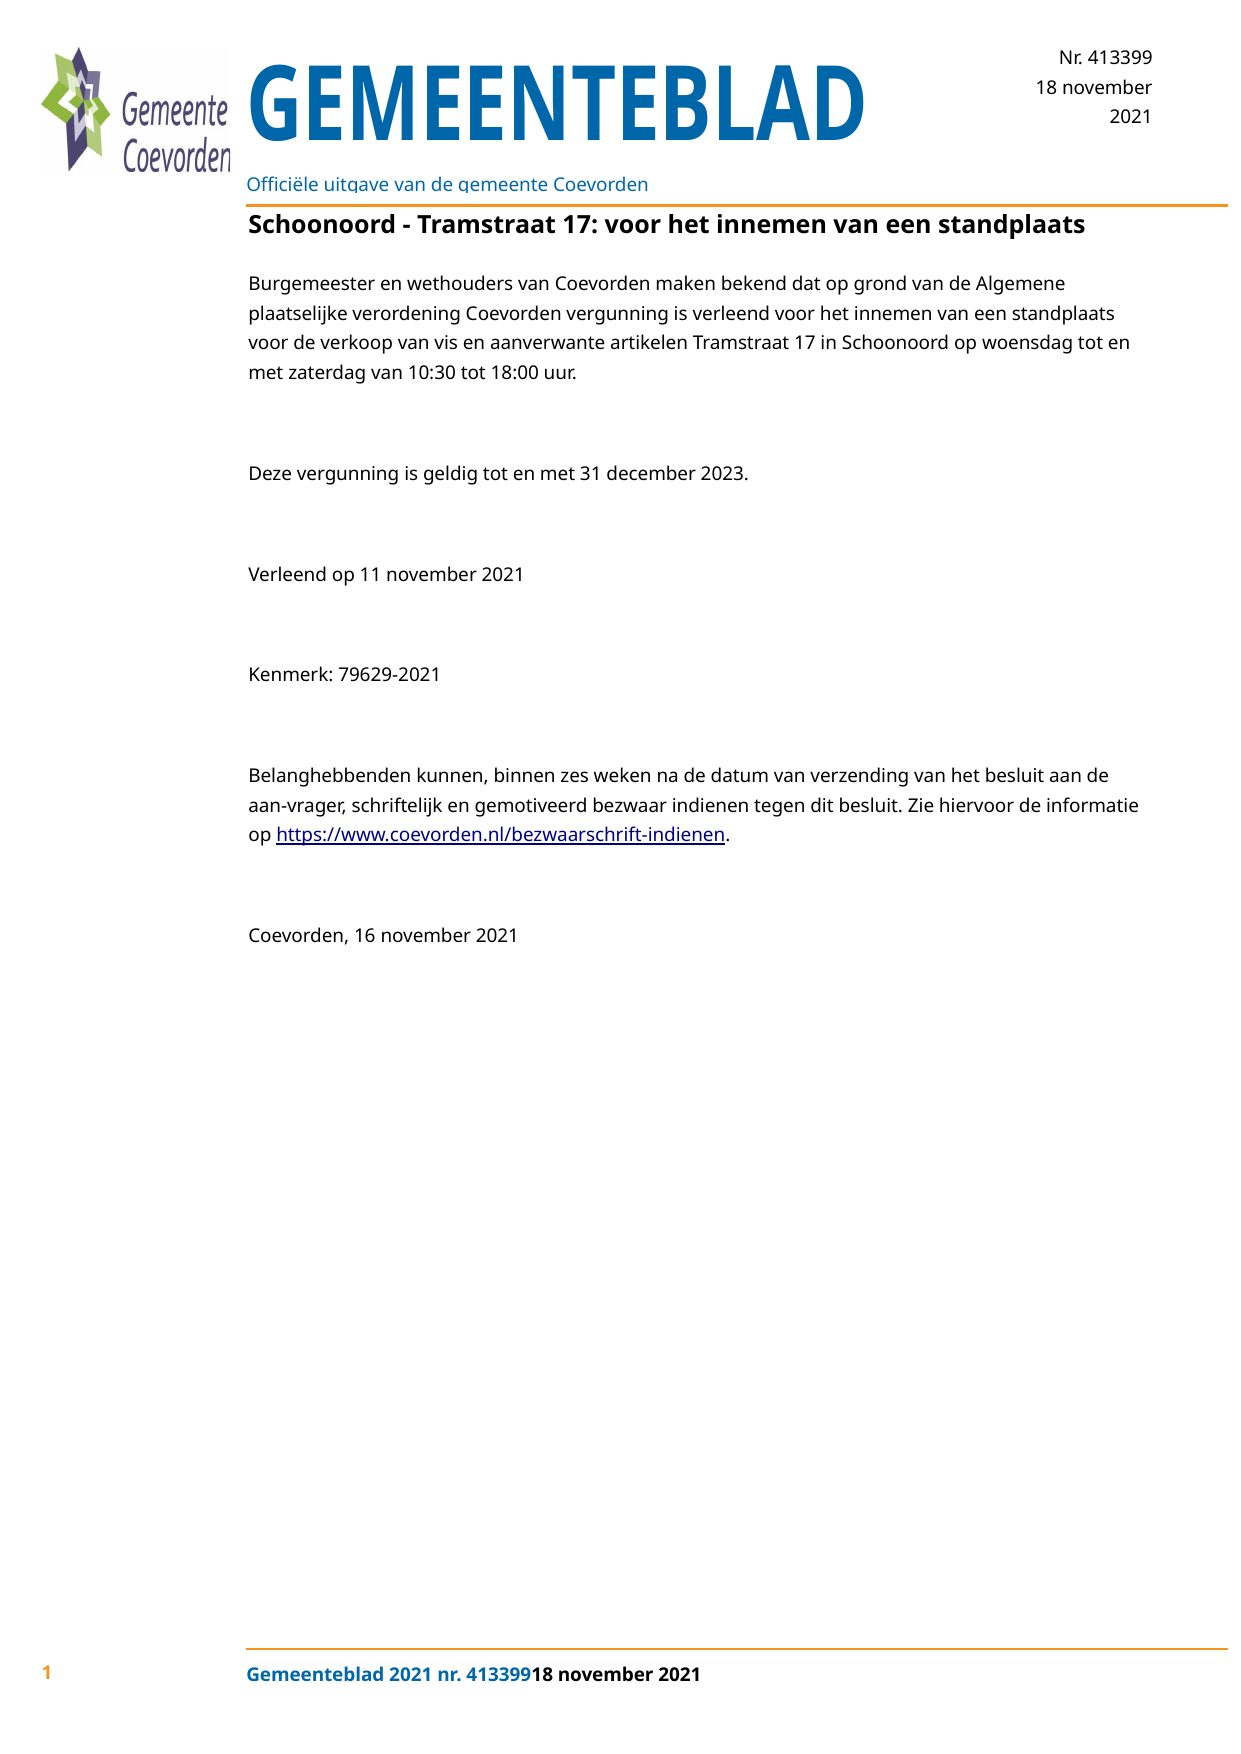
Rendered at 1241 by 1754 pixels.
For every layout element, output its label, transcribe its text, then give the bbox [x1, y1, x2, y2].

text Schoonoord - Tramstraat 17: voor het innemen van een standplaats [248, 207, 1152, 241]
text Coevorden, 16 november 2021 [248, 922, 1152, 948]
text Deze vergunning is geldig tot en met 31 december 2023. [248, 460, 1152, 486]
picture [41, 47, 231, 172]
text Verleend op 11 november 2021 [248, 561, 1152, 586]
text Belanghebbenden kunnen, binnen zes weken na de datum van verzending van het besluit aan de aan-vrager, schriftelijk en gemotiveerd bezwaar indienen tegen dit besluit. Zie hiervoor de informatie op https://www.coevorden.nl/bezwaarschrift-indienen. [248, 762, 1152, 847]
text Kenmerk: 79629-2021 [248, 662, 1152, 687]
text Burgemeester en wethouders van Coevorden maken bekend dat op grond van de Algemene plaatselijke verordening Coevorden vergunning is verleend voor het innemen van een standplaats voor de verkoop van vis en aanverwante artikelen Tramstraat 17 in Schoonoord op woensdag tot en met zaterdag van 10:30 tot 18:00 uur. [248, 270, 1152, 385]
